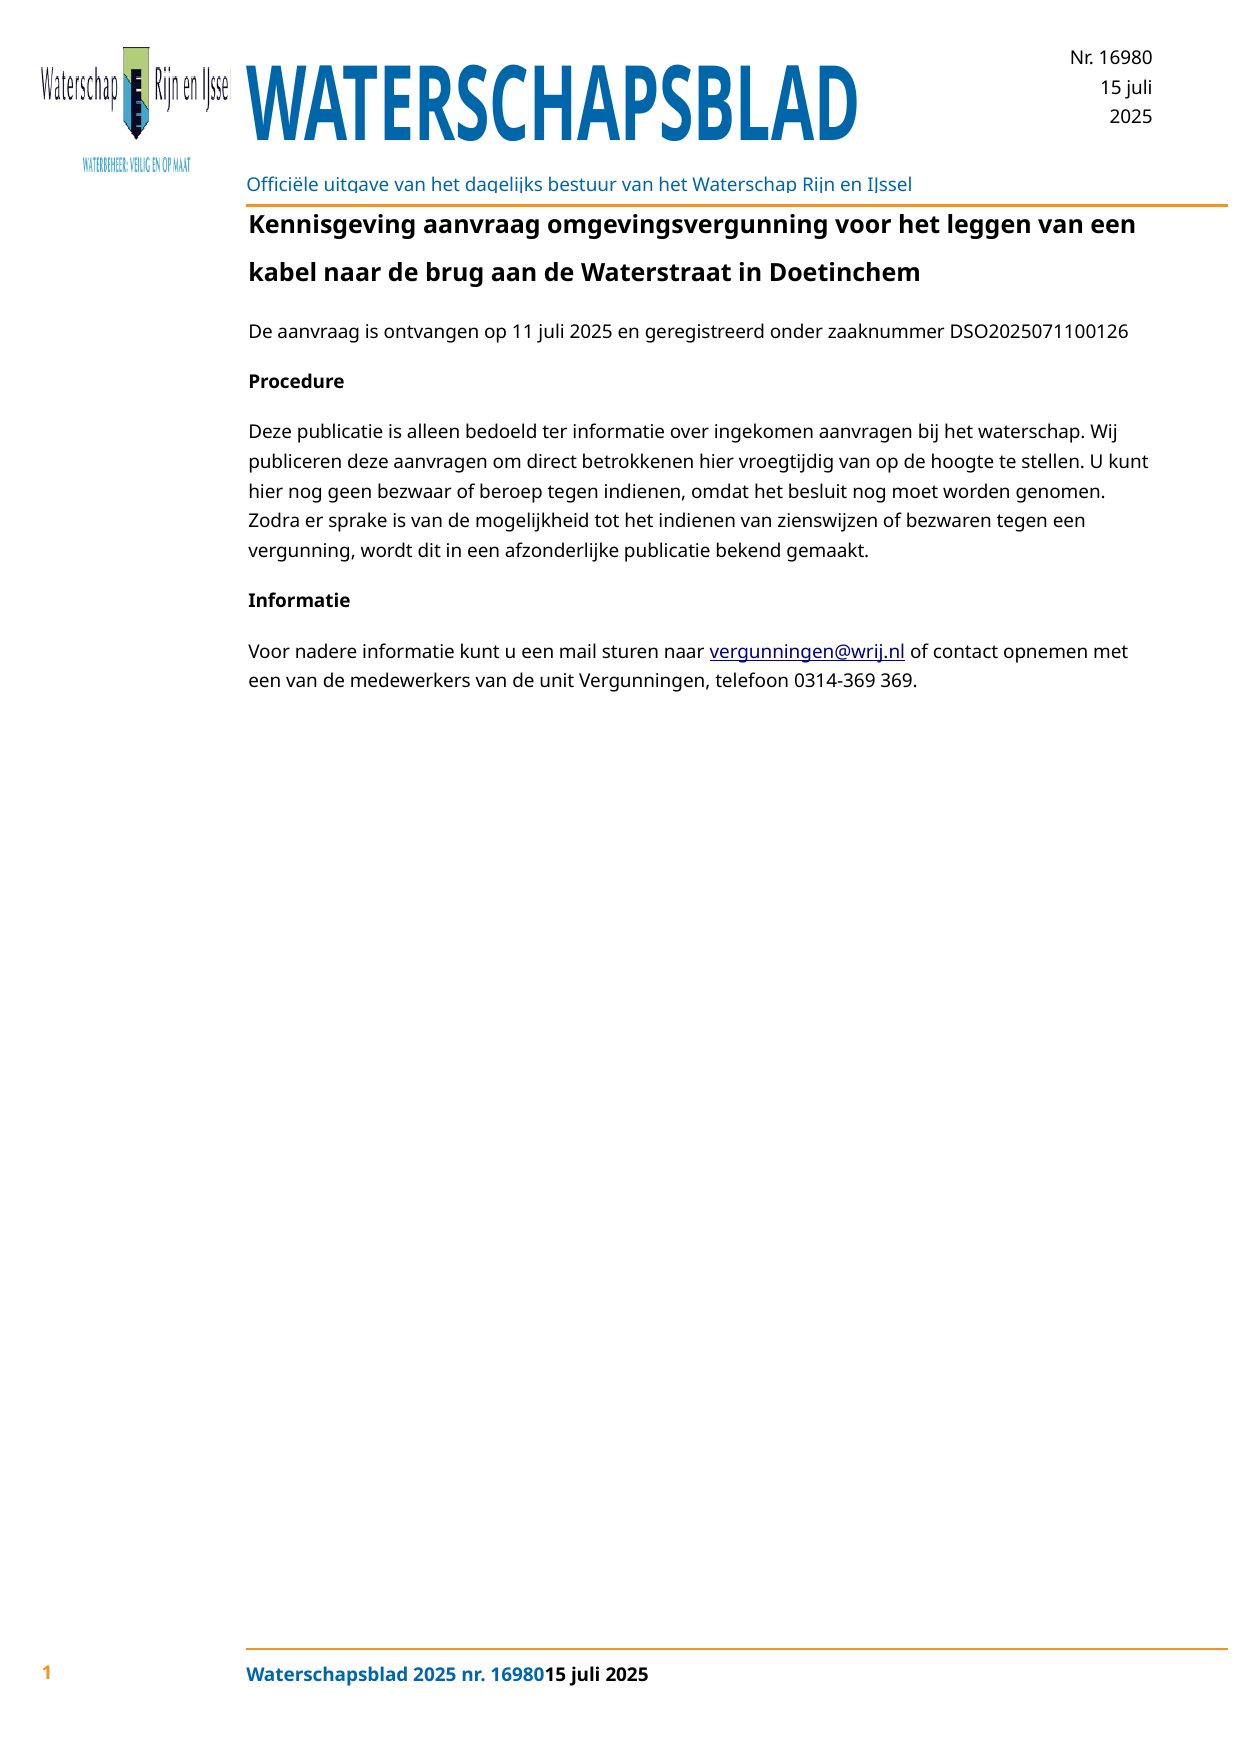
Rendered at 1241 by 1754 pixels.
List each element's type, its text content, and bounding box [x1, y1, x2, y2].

text Procedure [248, 368, 1152, 394]
text De aanvraag is ontvangen op 11 juli 2025 en geregistreerd onder zaaknummer DSO2025071100126 [248, 318, 1152, 344]
text Informatie [248, 587, 1152, 613]
text Voor nadere informatie kunt u een mail sturen naar vergunningen@wrij.nl of contact opnemen met een van de medewerkers van de unit Vergunningen, telefoon 0314-369 369. [248, 638, 1152, 693]
picture [41, 47, 231, 172]
text Deze publicatie is alleen bedoeld ter informatie over ingekomen aanvragen bij het waterschap. Wij publiceren deze aanvragen om direct betrokkenen hier vroegtijdig van op de hoogte te stellen. U kunt hier nog geen bezwaar of beroep tegen indienen, omdat het besluit nog moet worden genomen. Zodra er sprake is van de mogelijkheid tot het indienen van zienswijzen of bezwaren tegen een vergunning, wordt dit in een afzonderlijke publicatie bekend gemaakt. [248, 419, 1152, 563]
text Kennisgeving aanvraag omgevingsvergunning voor het leggen van een kabel naar de brug aan de Waterstraat in Doetinchem [248, 207, 1152, 288]
